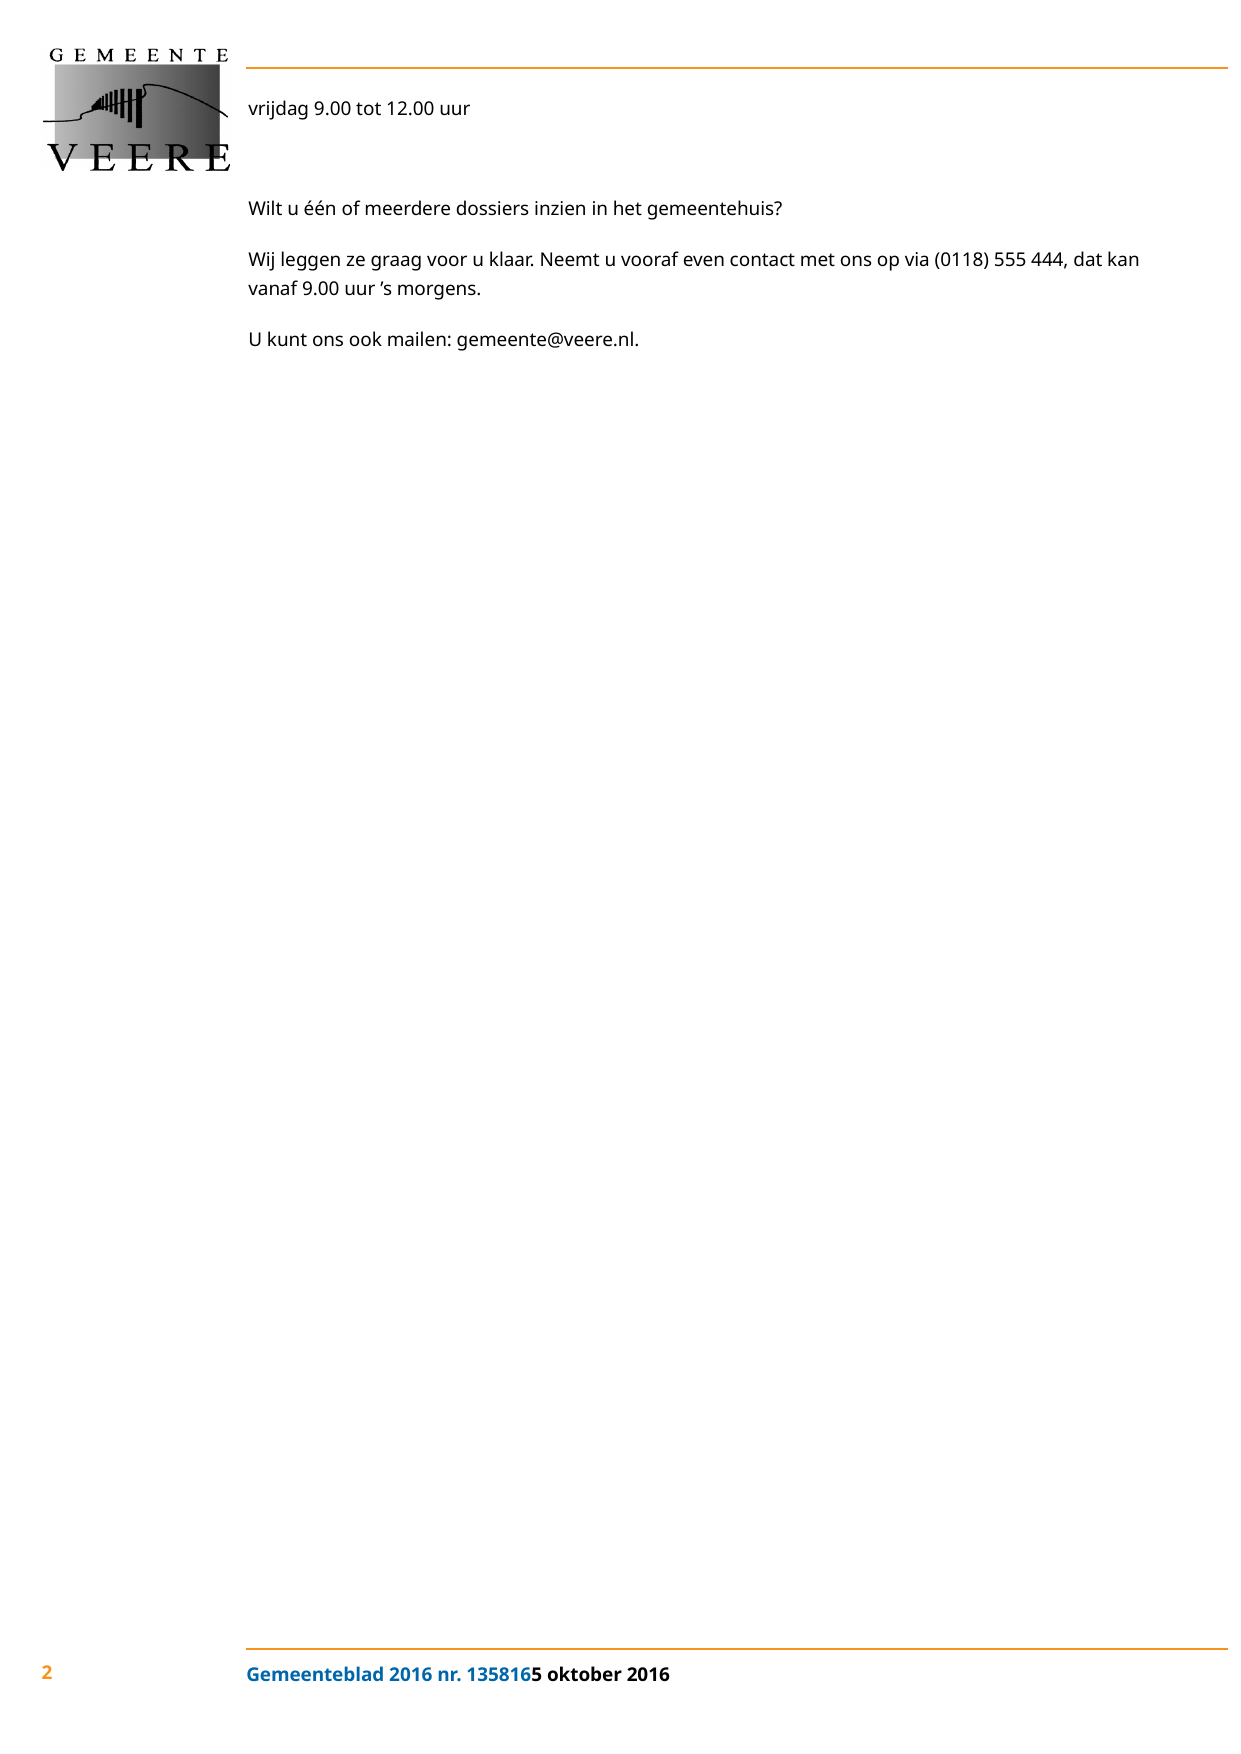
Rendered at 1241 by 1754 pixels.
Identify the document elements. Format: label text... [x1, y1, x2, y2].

text Wij leggen ze graag voor u klaar. Neemt u vooraf even contact met ons op via (0118) 555 444, dat kan vanaf 9.00 uur ’s morgens. [248, 246, 1152, 301]
picture [41, 47, 231, 172]
text Wilt u één of meerdere dossiers inzien in het gemeentehuis? [248, 196, 1152, 221]
text vrijdag 9.00 tot 12.00 uur [248, 95, 1152, 121]
text U kunt ons ook mailen: gemeente@veere.nl. [248, 326, 1152, 352]
